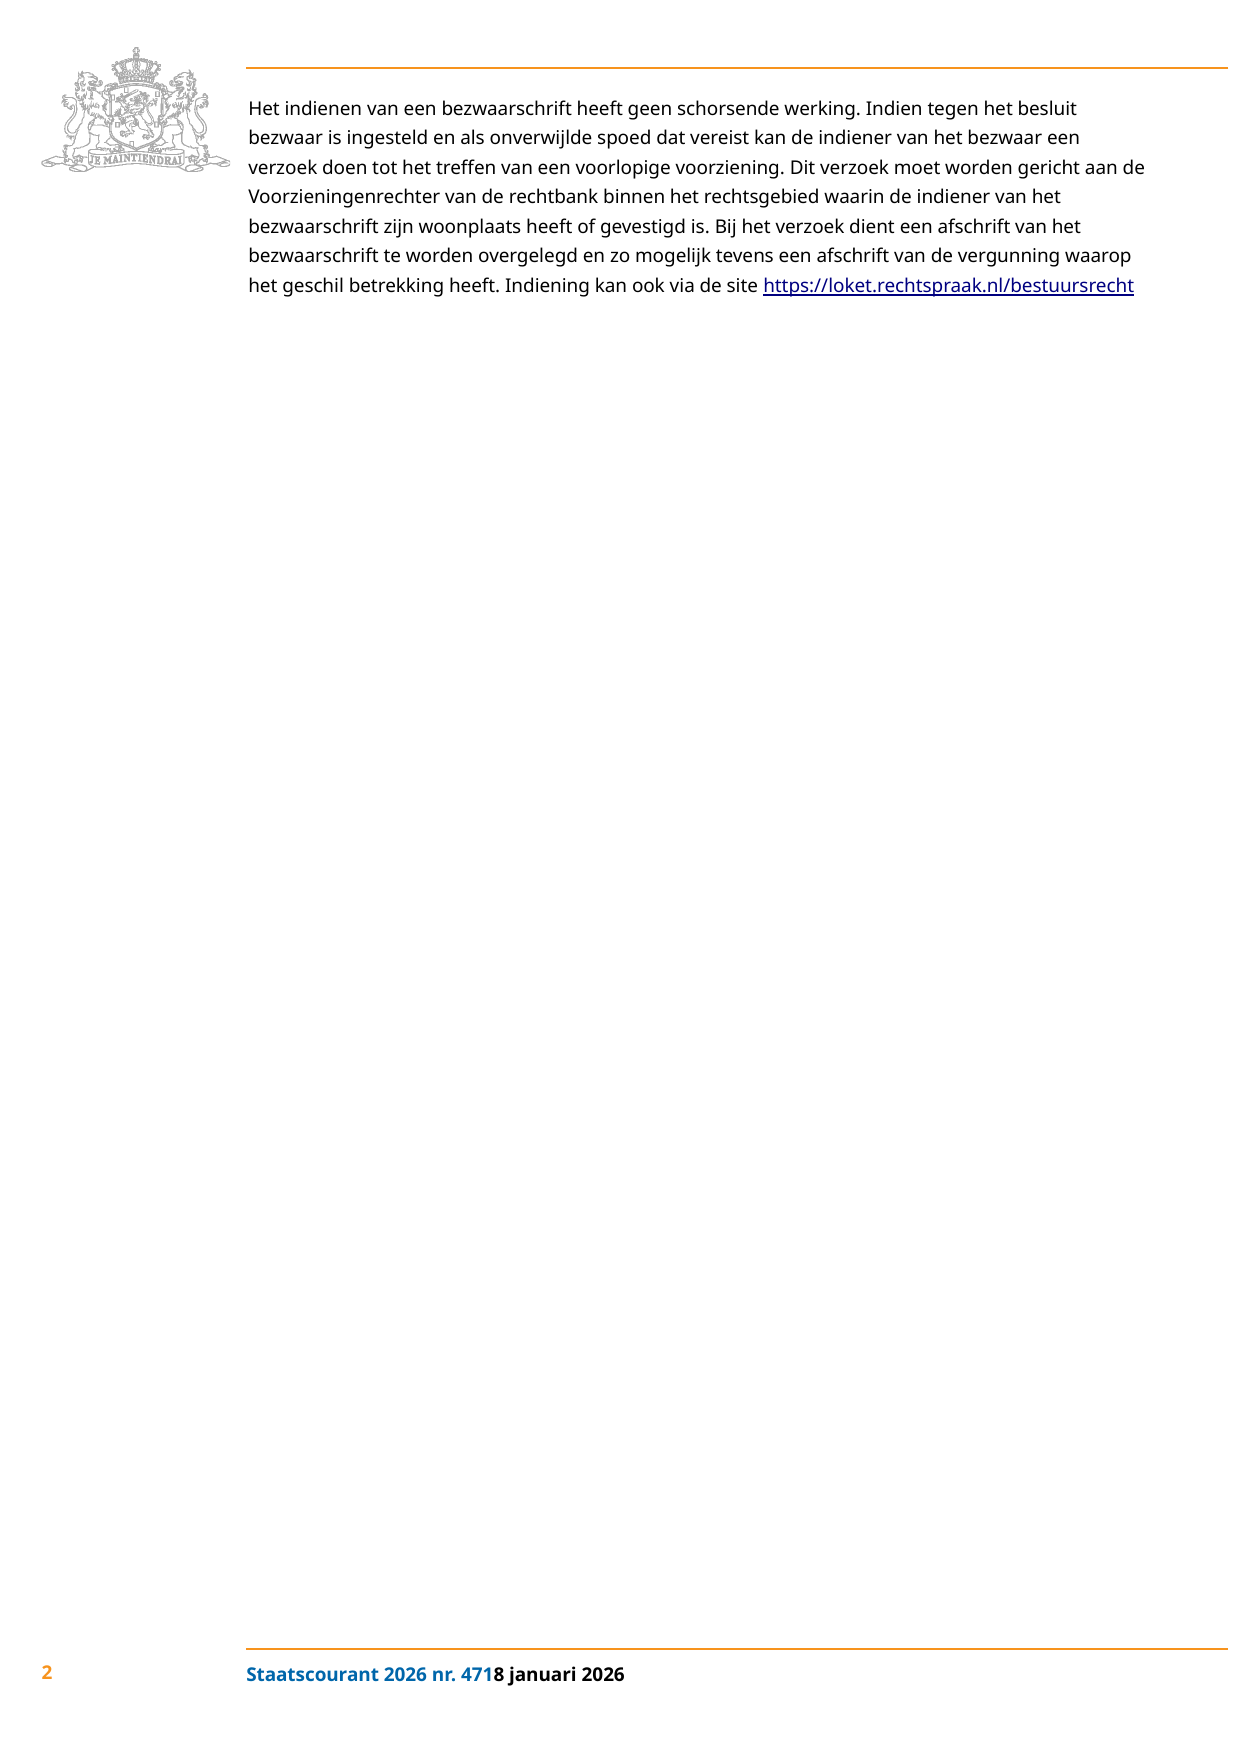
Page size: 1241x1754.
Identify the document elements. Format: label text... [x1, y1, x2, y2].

text Het indienen van een bezwaarschrift heeft geen schorsende werking. Indien tegen het besluit bezwaar is ingesteld en als onverwijlde spoed dat vereist kan de indiener van het bezwaar een verzoek doen tot het treffen van een voorlopige voorziening. Dit verzoek moet worden gericht aan de Voorzieningenrechter van de rechtbank binnen het rechtsgebied waarin de indiener van het bezwaarschrift zijn woonplaats heeft of gevestigd is. Bij het verzoek dient een afschrift van het bezwaarschrift te worden overgelegd en zo mogelijk tevens een afschrift van de vergunning waarop het geschil betrekking heeft. Indiening kan ook via de site https://loket.rechtspraak.nl/bestuursrecht [248, 95, 1152, 298]
picture [41, 47, 231, 172]
